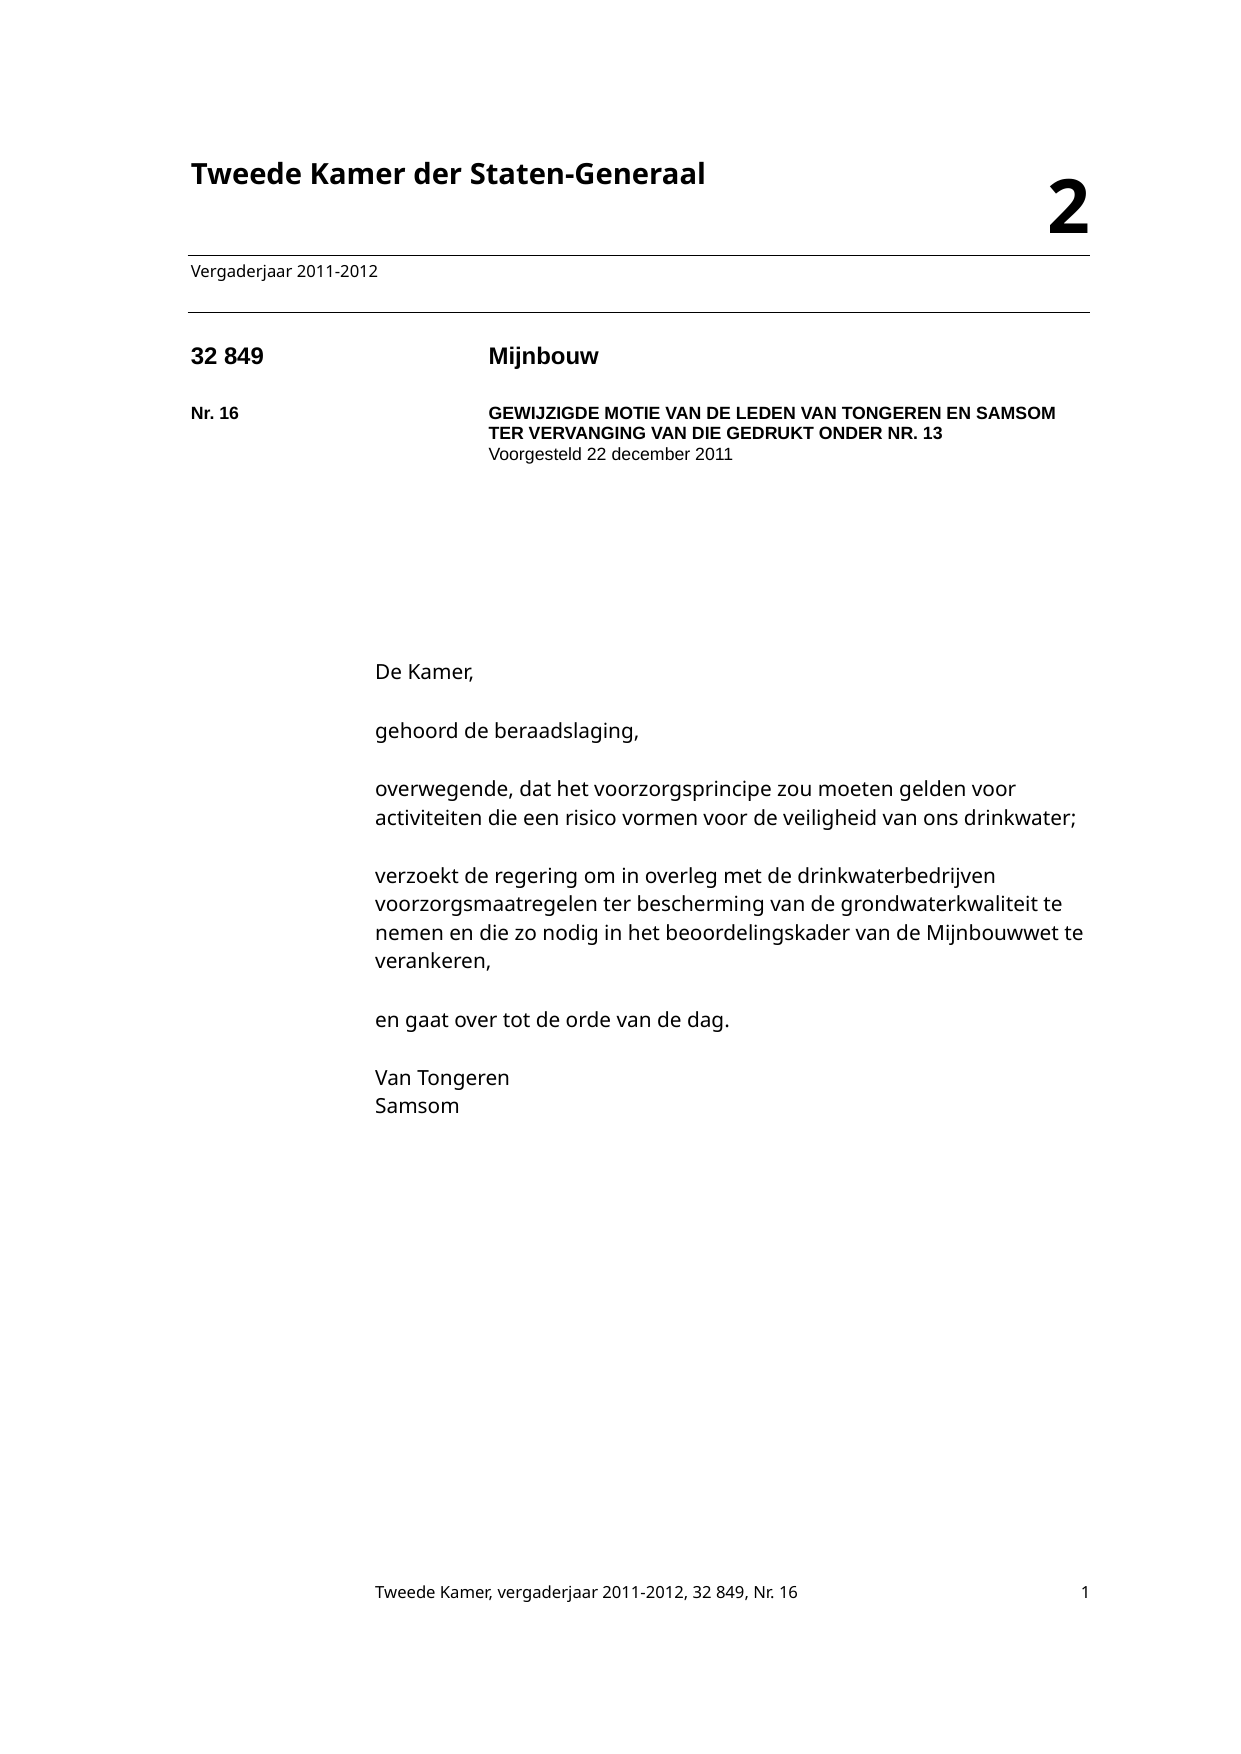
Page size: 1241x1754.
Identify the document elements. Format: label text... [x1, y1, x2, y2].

text Samsom [375, 1092, 1090, 1120]
text Van Tongeren [375, 1063, 1090, 1092]
table_cell 32 849 [188, 339, 485, 399]
table_header 2 [910, 150, 1090, 255]
text gehoord de beraadslaging, [375, 716, 1090, 744]
table_cell Nr. 16 [188, 399, 485, 539]
table_cell [485, 256, 1090, 312]
table_cell Vergaderjaar 2011-2012 [188, 256, 485, 312]
table_header Tweede Kamer der Staten-Generaal [188, 150, 909, 255]
table_cell GEWIJZIGDE MOTIE VAN DE LEDEN VAN TONGEREN EN SAMSOM TER VERVANGING VAN DIE GEDRUKT ONDER NR. 13 Voorgesteld 22 december 2011 [485, 399, 1090, 539]
table_cell [188, 313, 485, 339]
table_cell Mijnbouw [485, 339, 1090, 399]
text en gaat over tot de orde van de dag. [375, 1005, 1090, 1033]
text verzoekt de regering om in overleg met de drinkwaterbedrijven voorzorgsmaatregelen ter bescherming van de grondwaterkwaliteit te nemen en die zo nodig in het beoordelingskader van de Mijnbouwwet te verankeren, [375, 861, 1090, 975]
text De Kamer, [375, 657, 1090, 686]
text overwegende, dat het voorzorgsprincipe zou moeten gelden voor activiteiten die een risico vormen voor de veiligheid van ons drinkwater; [375, 774, 1090, 831]
table_cell [485, 313, 1090, 339]
